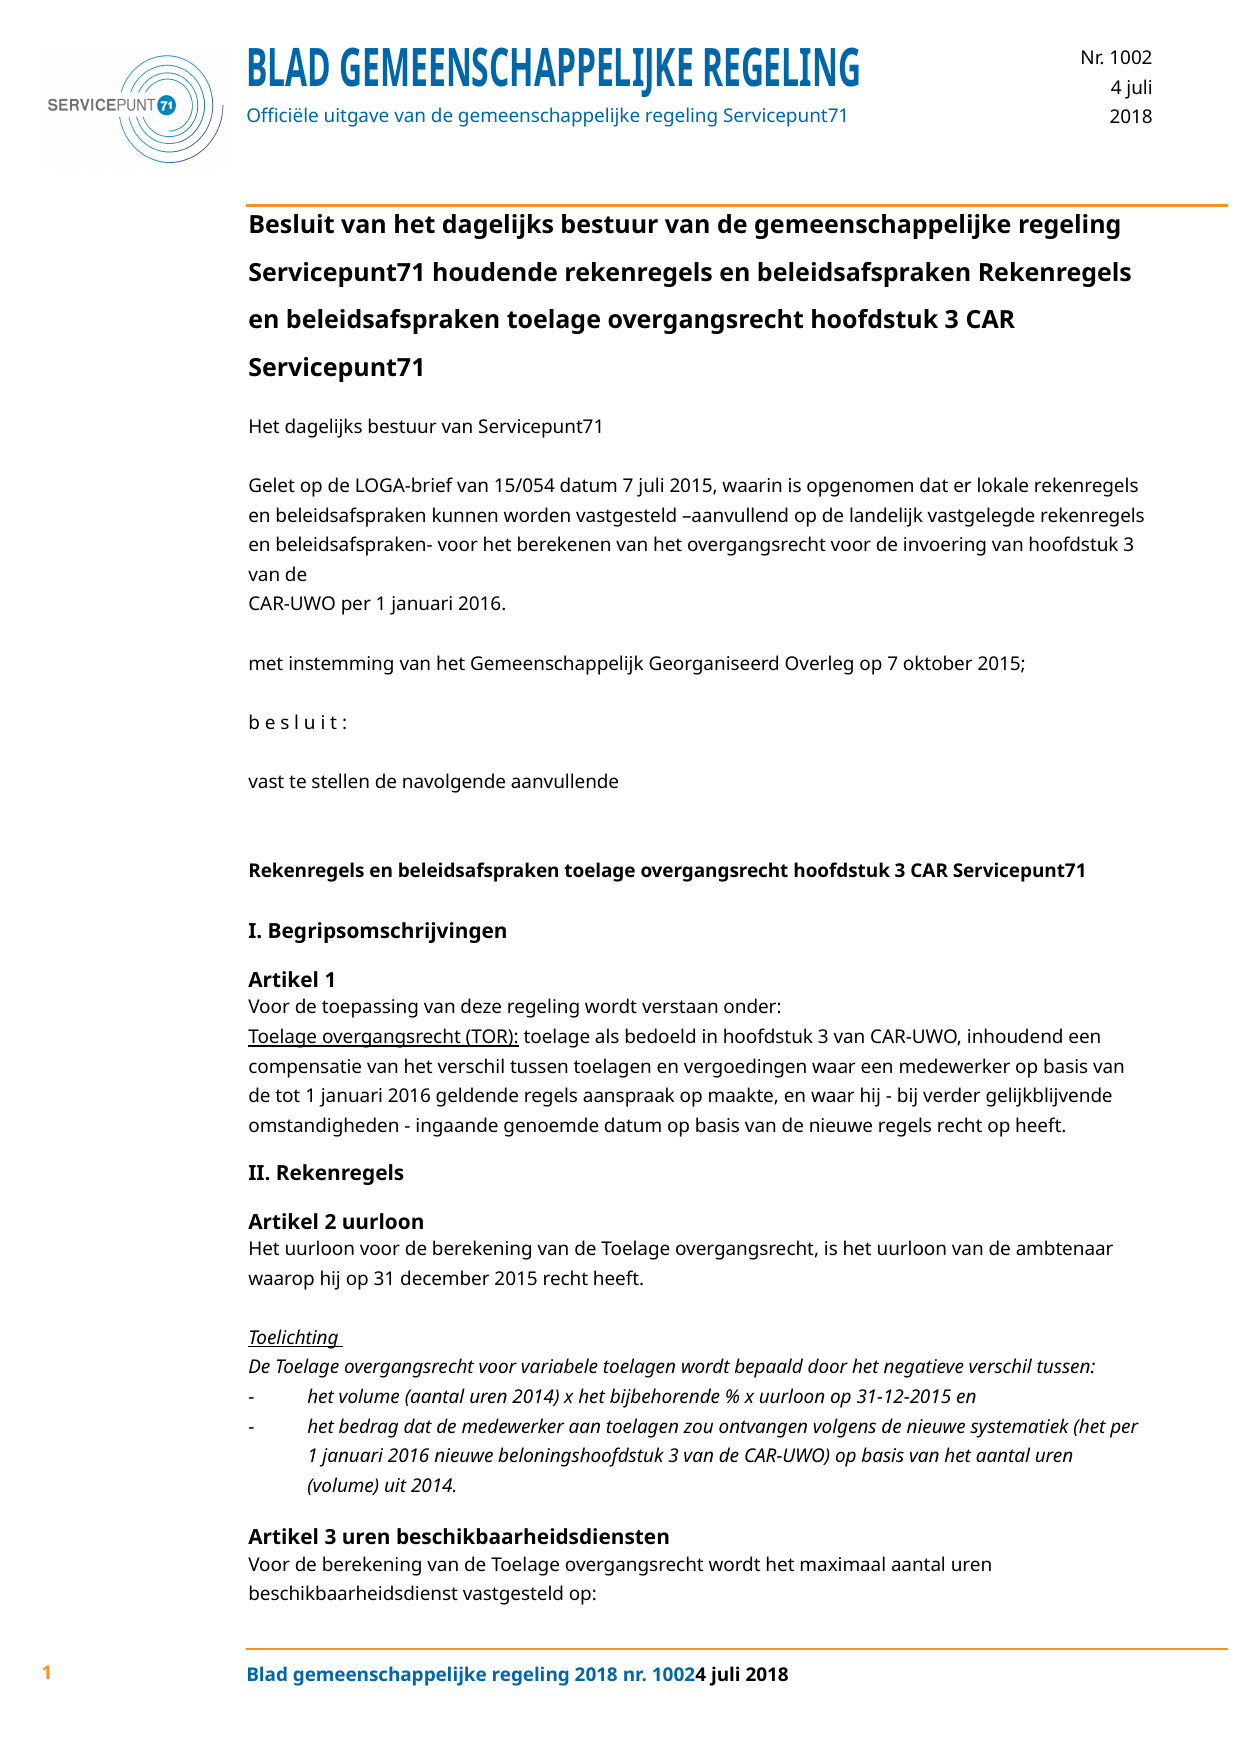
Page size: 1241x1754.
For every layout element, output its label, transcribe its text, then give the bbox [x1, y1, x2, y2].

text Artikel 2 uurloon [248, 1207, 1152, 1235]
text Voor de toepassing van deze regeling wordt verstaan onder: [248, 994, 1152, 1019]
text Het dagelijks bestuur van Servicepunt71 [248, 413, 1152, 439]
text met instemming van het Gemeenschappelijk Georganiseerd Overleg op 7 oktober 2015; [248, 650, 1152, 676]
text I. Begripsomschrijvingen [248, 916, 1152, 944]
text II. Rekenregels [248, 1158, 1152, 1186]
text Het uurloon voor de berekening van de Toelage overgangsrecht, is het uurloon van de ambtenaar waarop hij op 31 december 2015 recht heeft. [248, 1235, 1152, 1291]
text CAR-UWO per 1 januari 2016. [248, 591, 1152, 616]
list het bedrag dat de medewerker aan toelagen zou ontvangen volgens de nieuwe systematiek (het per 1 januari 2016 nieuwe beloningshoofdstuk 3 van de CAR-UWO) op basis van het aantal uren (volume) uit 2014. [248, 1413, 1152, 1498]
list het volume (aantal uren 2014) x het bijbehorende % x uurloon op 31-12-2015 en [248, 1383, 1152, 1409]
text vast te stellen de navolgende aanvullende [248, 768, 1152, 794]
text Artikel 1 [248, 965, 1152, 994]
text Toelichting [248, 1324, 1152, 1350]
text Rekenregels en beleidsafspraken toelage overgangsrecht hoofdstuk 3 CAR Servicepunt71 [248, 857, 1152, 883]
text Voor de berekening van de Toelage overgangsrecht wordt het maximaal aantal uren beschikbaarheidsdienst vastgesteld op: [248, 1551, 1152, 1606]
text Gelet op de LOGA-brief van 15/054 datum 7 juli 2015, waarin is opgenomen dat er lokale rekenregels en beleidsafspraken kunnen worden vastgesteld –aanvullend op de landelijk vastgelegde rekenregels en beleidsafspraken- voor het berekenen van het overgangsrecht voor de invoering van hoofdstuk 3 van de [248, 472, 1152, 587]
text De Toelage overgangsrecht voor variabele toelagen wordt bepaald door het negatieve verschil tussen: [248, 1354, 1152, 1379]
text b e s l u i t : [248, 709, 1152, 735]
text Artikel 3 uren beschikbaarheidsdiensten [248, 1522, 1152, 1551]
text Besluit van het dagelijks bestuur van de gemeenschappelijke regeling Servicepunt71 houdende rekenregels en beleidsafspraken Rekenregels en beleidsafspraken toelage overgangsrecht hoofdstuk 3 CAR Servicepunt71 [248, 207, 1152, 384]
text Toelage overgangsrecht (TOR): toelage als bedoeld in hoofdstuk 3 van CAR-UWO, inhoudend een compensatie van het verschil tussen toelagen en vergoedingen waar een medewerker op basis van de tot 1 januari 2016 geldende regels aanspraak op maakte, en waar hij - bij verder gelijkblijvende omstandigheden - ingaande genoemde datum op basis van de nieuwe regels recht op heeft. [248, 1023, 1152, 1138]
picture [41, 47, 231, 172]
